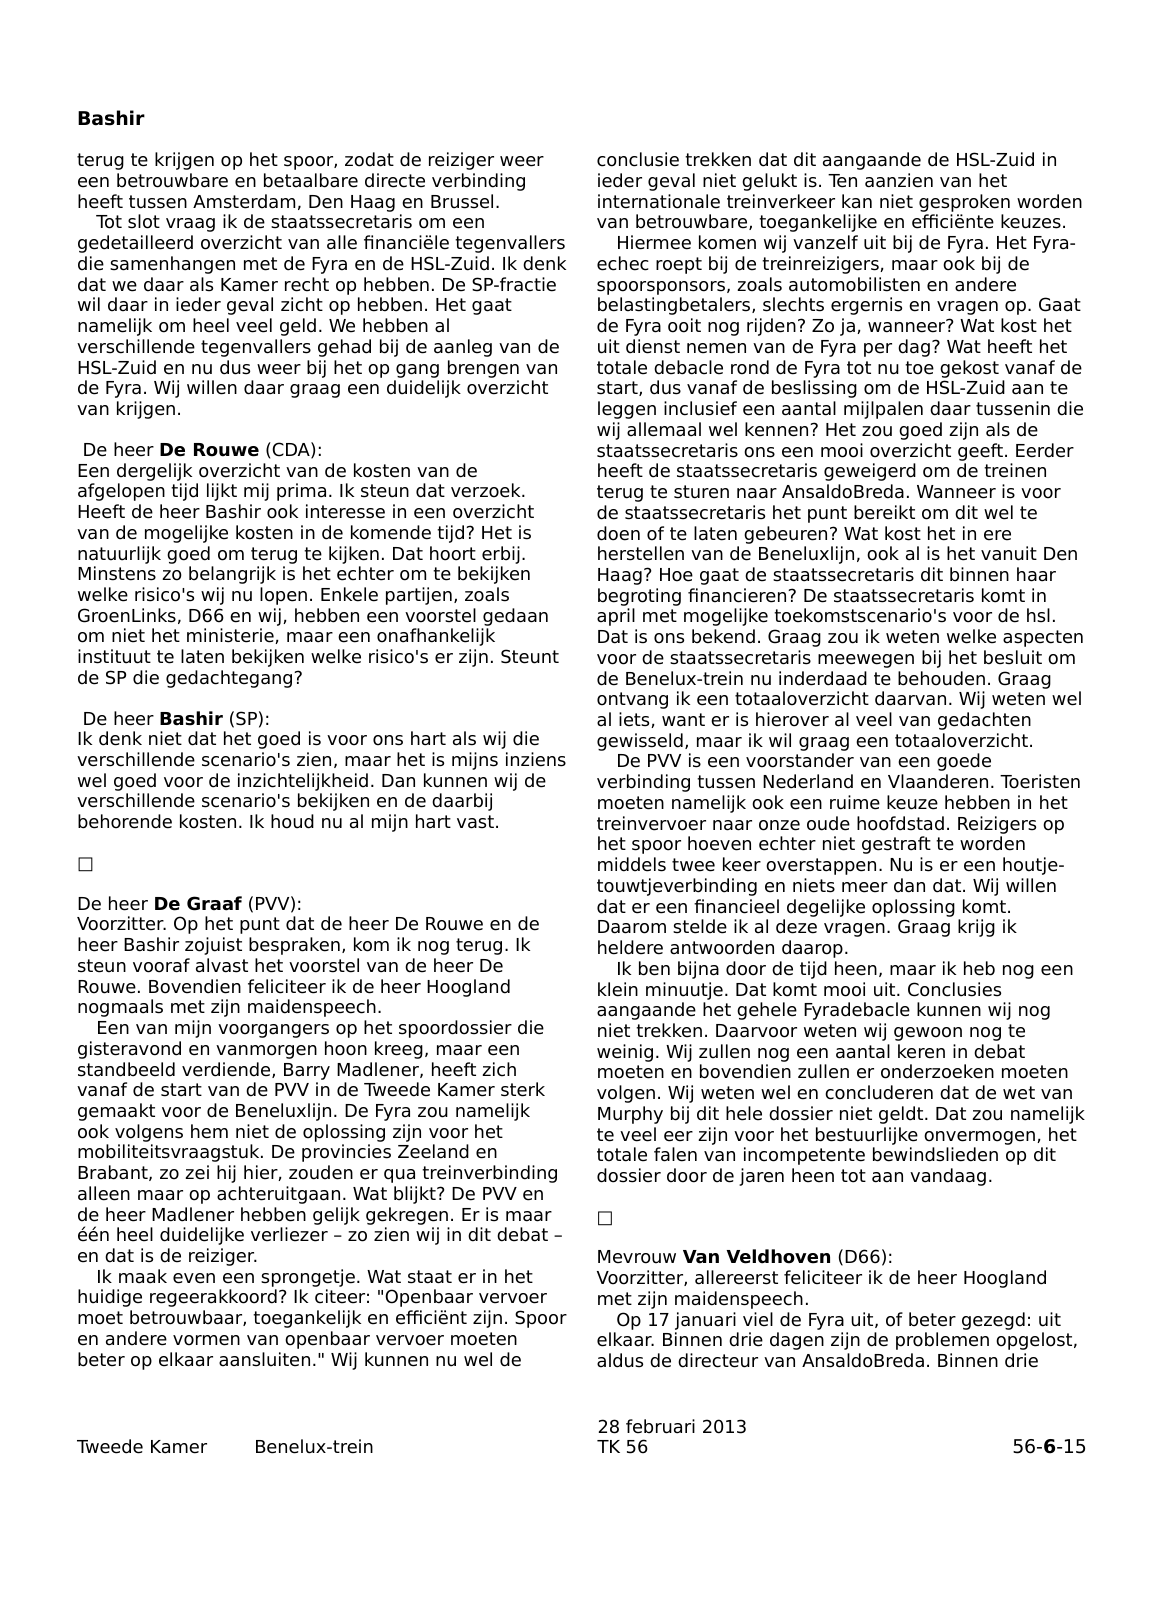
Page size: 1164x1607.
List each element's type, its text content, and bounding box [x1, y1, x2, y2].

text terug te krijgen op het spoor, zodat de reiziger weer een betrouwbare en betaalbare directe verbinding heeft tussen Amsterdam, Den Haag en Brussel. [77, 150, 567, 212]
text Voorzitter, allereerst feliciteer ik de heer Hoogland met zijn maidenspeech. [596, 1268, 1087, 1309]
text De heer De Graaf (PVV): [77, 893, 567, 914]
text Een van mijn voorgangers op het spoordossier die gisteravond en vanmorgen hoon kreeg, maar een standbeeld verdiende, Barry Madlener, heeft zich vanaf de start van de PVV in de Tweede Kamer sterk gemaakt voor de Beneluxlijn. De Fyra zou namelijk ook volgens hem niet de oplossing zijn voor het mobiliteitsvraagstuk. De provincies Zeeland en Brabant, zo zei hij hier, zouden er qua treinverbinding alleen maar op achteruitgaan. Wat blijkt? De PVV en de heer Madlener hebben gelijk gekregen. Er is maar één heel duidelijke verliezer – zo zien wij in dit debat – en dat is de reiziger. [77, 1018, 567, 1267]
text Voorzitter. Op het punt dat de heer De Rouwe en de heer Bashir zojuist bespraken, kom ik nog terug. Ik steun vooraf alvast het voorstel van de heer De Rouwe. Bovendien feliciteer ik de heer Hoogland nogmaals met zijn maidenspeech. [77, 914, 567, 1018]
text De heer De Rouwe (CDA): [77, 440, 567, 460]
text Tot slot vraag ik de staatssecretaris om een gedetailleerd overzicht van alle financiële tegenvallers die samenhangen met de Fyra en de HSL-Zuid. Ik denk dat we daar als Kamer recht op hebben. De SP-fractie wil daar in ieder geval zicht op hebben. Het gaat namelijk om heel veel geld. We hebben al verschillende tegenvallers gehad bij de aanleg van de HSL-Zuid en nu dus weer bij het op gang brengen van de Fyra. Wij willen daar graag een duidelijk overzicht van krijgen. [77, 212, 567, 420]
text De PVV is een voorstander van een goede verbinding tussen Nederland en Vlaanderen. Toeristen moeten namelijk ook een ruime keuze hebben in het treinvervoer naar onze oude hoofdstad. Reizigers op het spoor hoeven echter niet gestraft te worden middels twee keer overstappen. Nu is er een houtje-touwtjeverbinding en niets meer dan dat. Wij willen dat er een financieel degelijke oplossing komt. Daarom stelde ik al deze vragen. Graag krijg ik heldere antwoorden daarop. [596, 751, 1087, 959]
text □ [77, 853, 567, 873]
text conclusie trekken dat dit aangaande de HSL-Zuid in ieder geval niet gelukt is. Ten aanzien van het internationale treinverkeer kan niet gesproken worden van betrouwbare, toegankelijke en efficiënte keuzes. [596, 150, 1087, 233]
text Hiermee komen wij vanzelf uit bij de Fyra. Het Fyra-echec roept bij de treinreizigers, maar ook bij de spoorsponsors, zoals automobilisten en andere belastingbetalers, slechts ergernis en vragen op. Gaat de Fyra ooit nog rijden? Zo ja, wanneer? Wat kost het uit dienst nemen van de Fyra per dag? Wat heeft het totale debacle rond de Fyra tot nu toe gekost vanaf de start, dus vanaf de beslissing om de HSL-Zuid aan te leggen inclusief een aantal mijlpalen daar tussenin die wij allemaal wel kennen? Het zou goed zijn als de staatssecretaris ons een mooi overzicht geeft. Eerder heeft de staatssecretaris geweigerd om de treinen terug te sturen naar AnsaldoBreda. Wanneer is voor de staatssecretaris het punt bereikt om dit wel te doen of te laten gebeuren? Wat kost het in ere herstellen van de Beneluxlijn, ook al is het vanuit Den Haag? Hoe gaat de staatssecretaris dit binnen haar begroting financieren? De staatssecretaris komt in april met mogelijke toekomstscenario's voor de hsl. Dat is ons bekend. Graag zou ik weten welke aspecten voor de staatssecretaris meewegen bij het besluit om de Benelux-trein nu inderdaad te behouden. Graag ontvang ik een totaaloverzicht daarvan. Wij weten wel al iets, want er is hierover al veel van gedachten gewisseld, maar ik wil graag een totaaloverzicht. [596, 233, 1087, 751]
text Op 17 januari viel de Fyra uit, of beter gezegd: uit elkaar. Binnen drie dagen zijn de problemen opgelost, aldus de directeur van AnsaldoBreda. Binnen drie [596, 1309, 1087, 1372]
text De heer Bashir (SP): [77, 708, 567, 729]
text □ [596, 1207, 1087, 1227]
text Ik maak even een sprongetje. Wat staat er in het huidige regeerakkoord? Ik citeer: "Openbaar vervoer moet betrouwbaar, toegankelijk en efficiënt zijn. Spoor en andere vormen van openbaar vervoer moeten beter op elkaar aansluiten." Wij kunnen nu wel de [77, 1267, 567, 1370]
text Ik denk niet dat het goed is voor ons hart als wij die verschillende scenario's zien, maar het is mijns inziens wel goed voor de inzichtelijkheid. Dan kunnen wij de verschillende scenario's bekijken en de daarbij behorende kosten. Ik houd nu al mijn hart vast. [77, 729, 567, 833]
text Een dergelijk overzicht van de kosten van de afgelopen tijd lijkt mij prima. Ik steun dat verzoek. Heeft de heer Bashir ook interesse in een overzicht van de mogelijke kosten in de komende tijd? Het is natuurlijk goed om terug te kijken. Dat hoort erbij. Minstens zo belangrijk is het echter om te bekijken welke risico's wij nu lopen. Enkele partijen, zoals GroenLinks, D66 en wij, hebben een voorstel gedaan om niet het ministerie, maar een onafhankelijk instituut te laten bekijken welke risico's er zijn. Steunt de SP die gedachtegang? [77, 460, 567, 688]
text Ik ben bijna door de tijd heen, maar ik heb nog een klein minuutje. Dat komt mooi uit. Conclusies aangaande het gehele Fyradebacle kunnen wij nog niet trekken. Daarvoor weten wij gewoon nog te weinig. Wij zullen nog een aantal keren in debat moeten en bovendien zullen er onderzoeken moeten volgen. Wij weten wel en concluderen dat de wet van Murphy bij dit hele dossier niet geldt. Dat zou namelijk te veel eer zijn voor het bestuurlijke onvermogen, het totale falen van incompetente bewindslieden op dit dossier door de jaren heen tot aan vandaag. [596, 959, 1087, 1187]
text Mevrouw Van Veldhoven (D66): [596, 1247, 1087, 1268]
